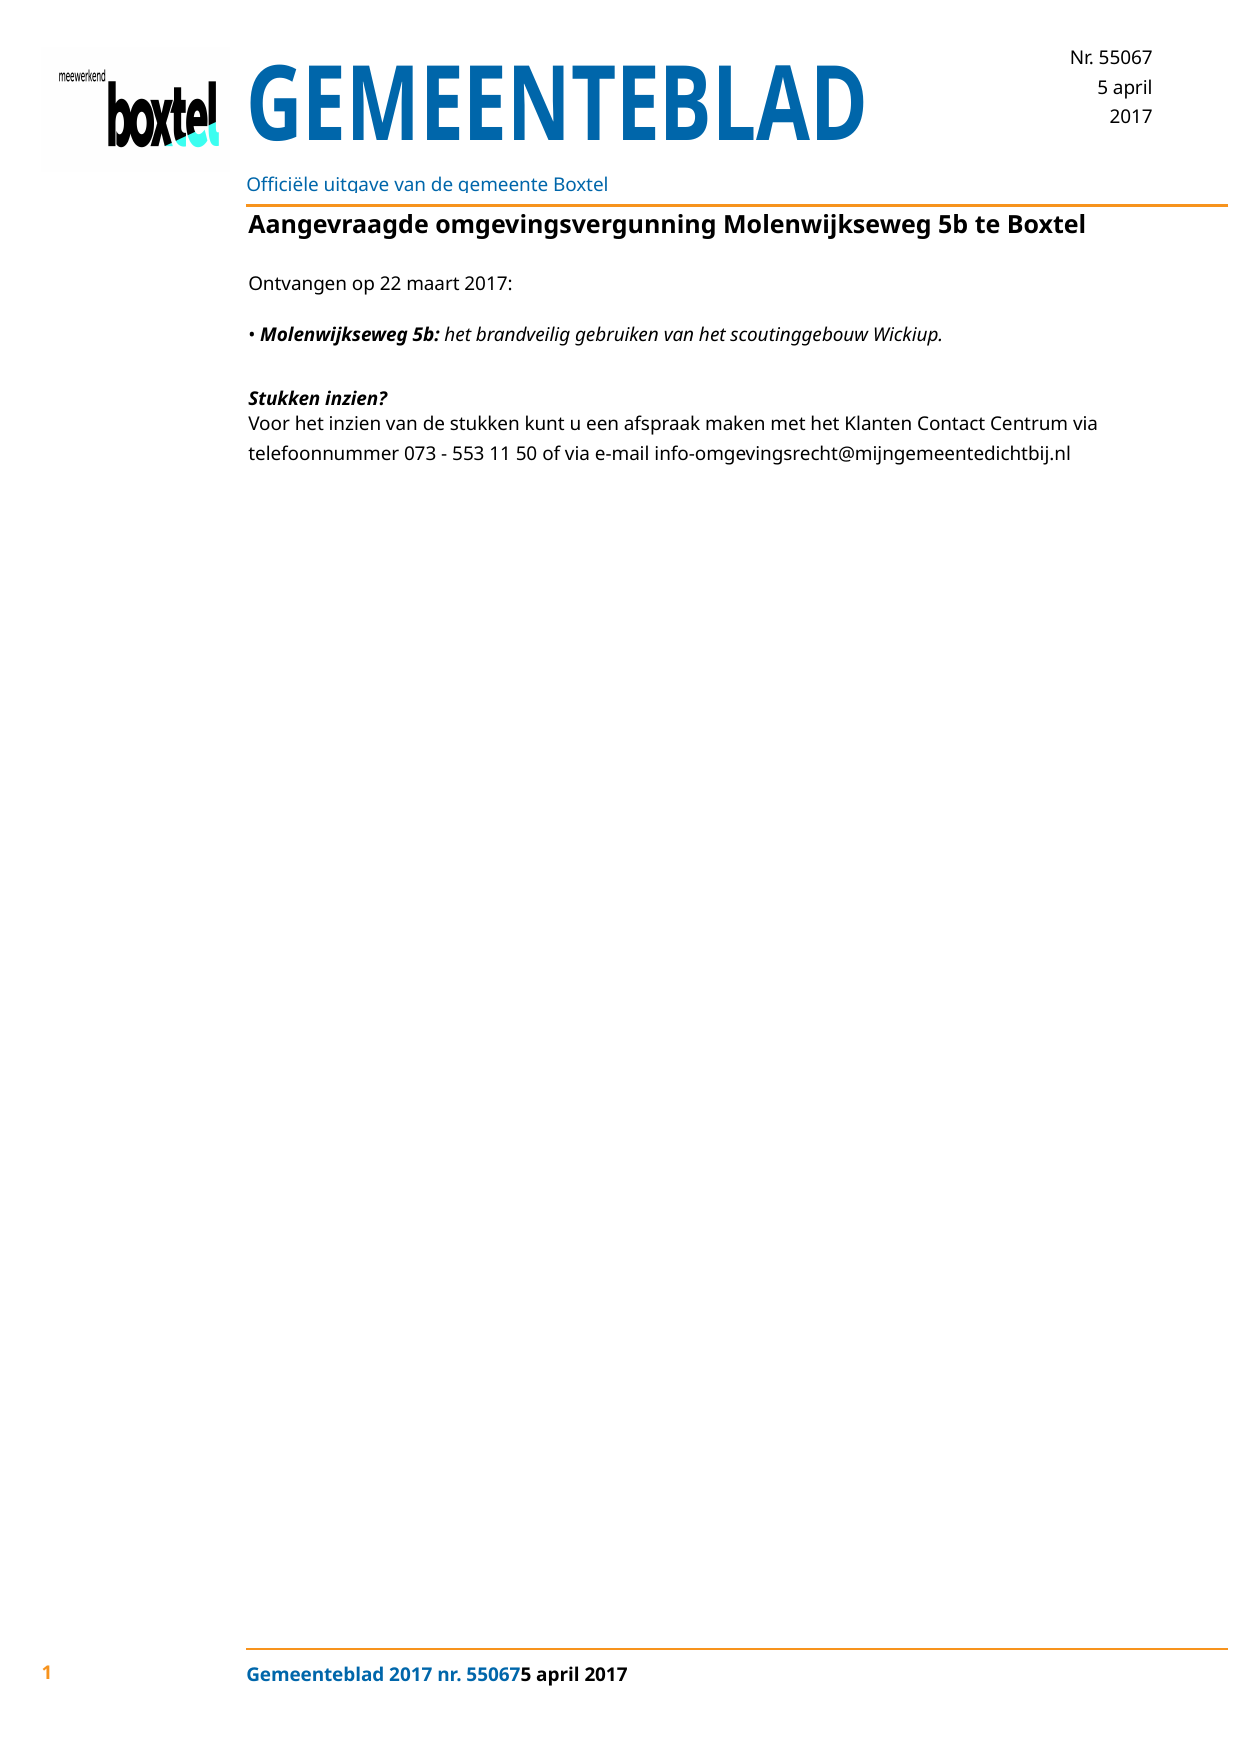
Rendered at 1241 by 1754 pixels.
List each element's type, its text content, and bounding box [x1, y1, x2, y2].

text Ontvangen op 22 maart 2017: [248, 270, 1152, 296]
text Aangevraagde omgevingsvergunning Molenwijkseweg 5b te Boxtel [248, 207, 1152, 241]
text Stukken inzien? [248, 385, 1152, 410]
picture [41, 47, 231, 172]
text • Molenwijkseweg 5b: het brandveilig gebruiken van het scoutinggebouw Wickiup. [248, 321, 1152, 346]
text Voor het inzien van de stukken kunt u een afspraak maken met het Klanten Contact Centrum via telefoonnummer 073 - 553 11 50 of via e-mail info-omgevingsrecht@mijngemeentedichtbij.nl [248, 410, 1152, 466]
